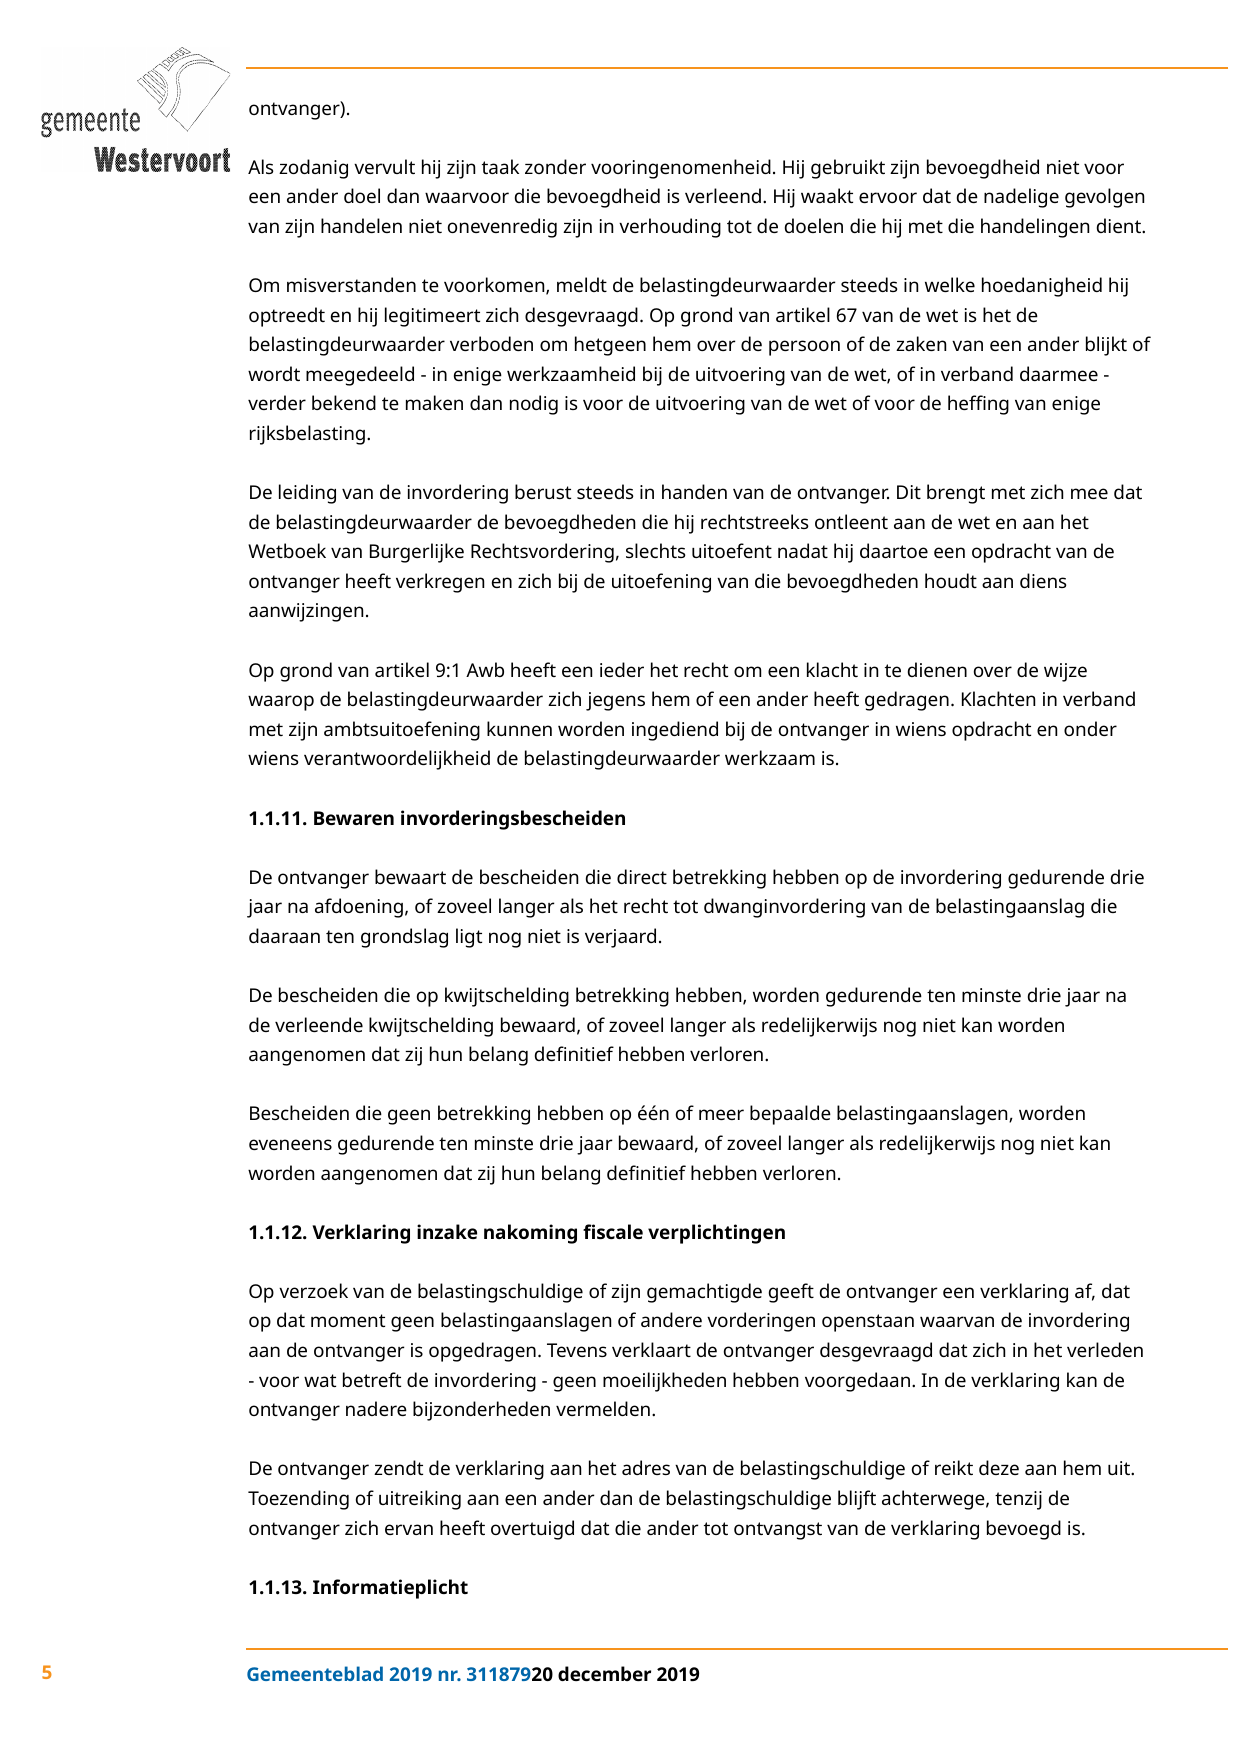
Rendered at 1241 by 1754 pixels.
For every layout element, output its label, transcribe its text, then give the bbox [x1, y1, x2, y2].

text Om misverstanden te voorkomen, meldt de belastingdeurwaarder steeds in welke hoedanigheid hij optreedt en hij legitimeert zich desgevraagd. Op grond van artikel 67 van de wet is het de belastingdeurwaarder verboden om hetgeen hem over de persoon of de zaken van een ander blijkt of wordt meegedeeld - in enige werkzaamheid bij de uitvoering van de wet, of in verband daarmee - verder bekend te maken dan nodig is voor de uitvoering van de wet of voor de heffing van enige rijksbelasting. [248, 272, 1152, 446]
text Op grond van artikel 9:1 Awb heeft een ieder het recht om een klacht in te dienen over de wijze waarop de belastingdeurwaarder zich jegens hem of een ander heeft gedragen. Klachten in verband met zijn ambtsuitoefening kunnen worden ingediend bij de ontvanger in wiens opdracht en onder wiens verantwoordelijkheid de belastingdeurwaarder werkzaam is. [248, 657, 1152, 771]
text De leiding van de invordering berust steeds in handen van de ontvanger. Dit brengt met zich mee dat de belastingdeurwaarder de bevoegdheden die hij rechtstreeks ontleent aan de wet en aan het Wetboek van Burgerlijke Rechtsvordering, slechts uitoefent nadat hij daartoe een opdracht van de ontvanger heeft verkregen en zich bij de uitoefening van die bevoegdheden houdt aan diens aanwijzingen. [248, 479, 1152, 623]
text 1.1.12. Verklaring inzake nakoming fiscale verplichtingen [248, 1219, 1152, 1245]
text De bescheiden die op kwijtschelding betrekking hebben, worden gedurende ten minste drie jaar na de verleende kwijtschelding bewaard, of zoveel langer als redelijkerwijs nog niet kan worden aangenomen dat zij hun belang definitief hebben verloren. [248, 982, 1152, 1067]
picture [41, 47, 231, 172]
text Op verzoek van de belastingschuldige of zijn gemachtigde geeft de ontvanger een verklaring af, dat op dat moment geen belastingaanslagen of andere vorderingen openstaan waarvan de invordering aan de ontvanger is opgedragen. Tevens verklaart de ontvanger desgevraagd dat zich in het verleden - voor wat betreft de invordering - geen moeilijkheden hebben voorgedaan. In de verklaring kan de ontvanger nadere bijzonderheden vermelden. [248, 1278, 1152, 1422]
text De ontvanger bewaart de bescheiden die direct betrekking hebben op de invordering gedurende drie jaar na afdoening, of zoveel langer als het recht tot dwanginvordering van de belastingaanslag die daaraan ten grondslag ligt nog niet is verjaard. [248, 864, 1152, 949]
text 1.1.13. Informatieplicht [248, 1574, 1152, 1600]
text Bescheiden die geen betrekking hebben op één of meer bepaalde belastingaanslagen, worden eveneens gedurende ten minste drie jaar bewaard, of zoveel langer als redelijkerwijs nog niet kan worden aangenomen dat zij hun belang definitief hebben verloren. [248, 1101, 1152, 1186]
text ontvanger). [248, 95, 1152, 121]
text Als zodanig vervult hij zijn taak zonder vooringenomenheid. Hij gebruikt zijn bevoegdheid niet voor een ander doel dan waarvoor die bevoegdheid is verleend. Hij waakt ervoor dat de nadelige gevolgen van zijn handelen niet onevenredig zijn in verhouding tot de doelen die hij met die handelingen dient. [248, 154, 1152, 239]
text De ontvanger zendt de verklaring aan het adres van de belastingschuldige of reikt deze aan hem uit. Toezending of uitreiking aan een ander dan de belastingschuldige blijft achterwege, tenzij de ontvanger zich ervan heeft overtuigd dat die ander tot ontvangst van de verklaring bevoegd is. [248, 1456, 1152, 1541]
text 1.1.11. Bewaren invorderingsbescheiden [248, 805, 1152, 831]
